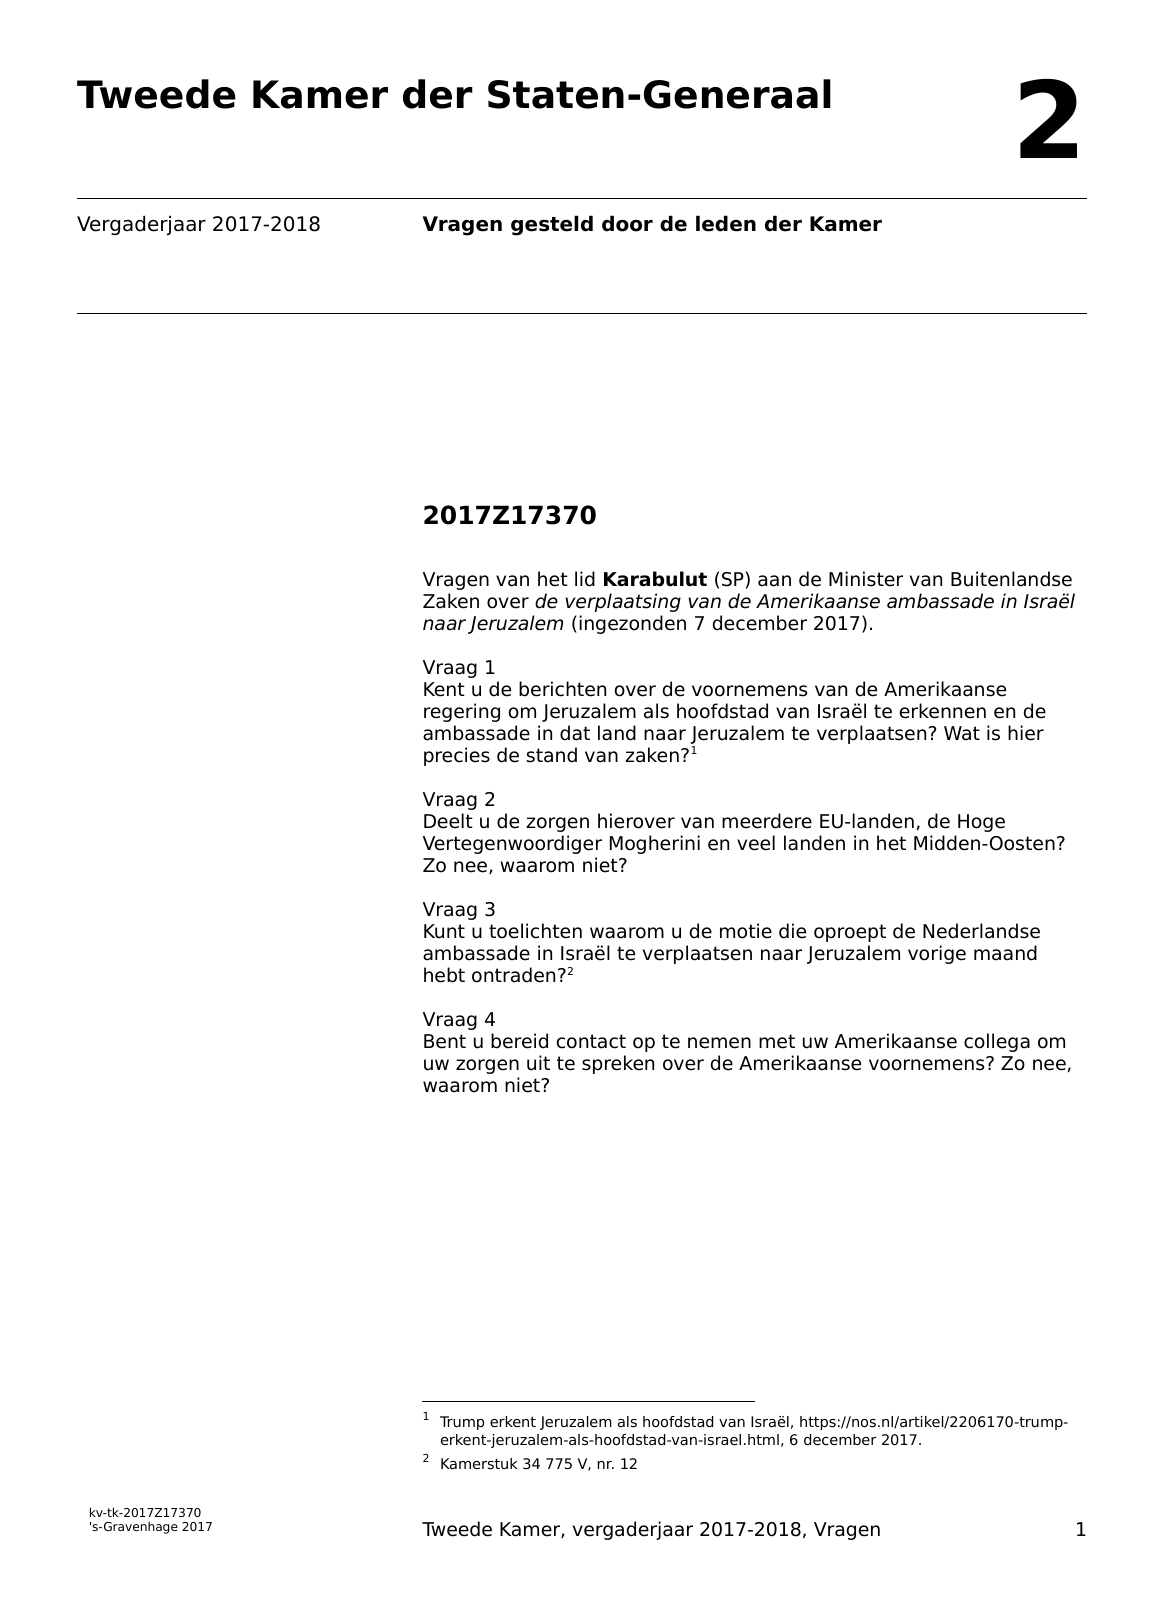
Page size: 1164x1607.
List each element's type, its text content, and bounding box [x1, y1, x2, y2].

text kv-tk-2017Z17370 [88, 1506, 323, 1520]
text Trump erkent Jeruzalem als hoofdstad van Israël, https://nos.nl/artikel/2206170-trump-erkent-jeruzalem-als-hoofdstad-van-israel.html, 6 december 2017. [422, 1410, 1087, 1449]
text Kunt u toelichten waarom u de motie die oproept de Nederlandse ambassade in Israël te verplaatsen naar Jeruzalem vorige maand hebt ontraden? [422, 921, 1087, 987]
text Kent u de berichten over de voornemens van de Amerikaanse regering om Jeruzalem als hoofdstad van Israël te erkennen en de ambassade in dat land naar Jeruzalem te verplaatsen? Wat is hier precies de stand van zaken? [422, 679, 1087, 767]
table_header 2 [886, 59, 1087, 198]
text Deelt u de zorgen hierover van meerdere EU-landen, de Hoge Vertegenwoordiger Mogherini en veel landen in het Midden-Oosten? Zo nee, waarom niet? [422, 811, 1087, 877]
text Vragen van het lid Karabulut (SP) aan de Minister van Buitenlandse Zaken over de verplaatsing van de Amerikaanse ambassade in Israël naar Jeruzalem (ingezonden 7 december 2017). [422, 569, 1087, 635]
text Vraag 2 [422, 789, 1087, 811]
text Kamerstuk 34 775 V, nr. 12 [422, 1452, 1087, 1474]
text 2017Z17370 [422, 501, 1087, 531]
text Vraag 1 [422, 657, 1087, 679]
table_cell Vragen gesteld door de leden der Kamer [422, 199, 1087, 313]
table_header Tweede Kamer der Staten-Generaal [77, 59, 886, 198]
text Vraag 3 [422, 899, 1087, 921]
text 's-Gravenhage 2017 [88, 1520, 323, 1534]
text Bent u bereid contact op te nemen met uw Amerikaanse collega om uw zorgen uit te spreken over de Amerikaanse voornemens? Zo nee, waarom niet? [422, 1031, 1087, 1097]
text Vraag 4 [422, 1009, 1087, 1031]
table_cell Vergaderjaar 2017-2018 [77, 199, 422, 313]
